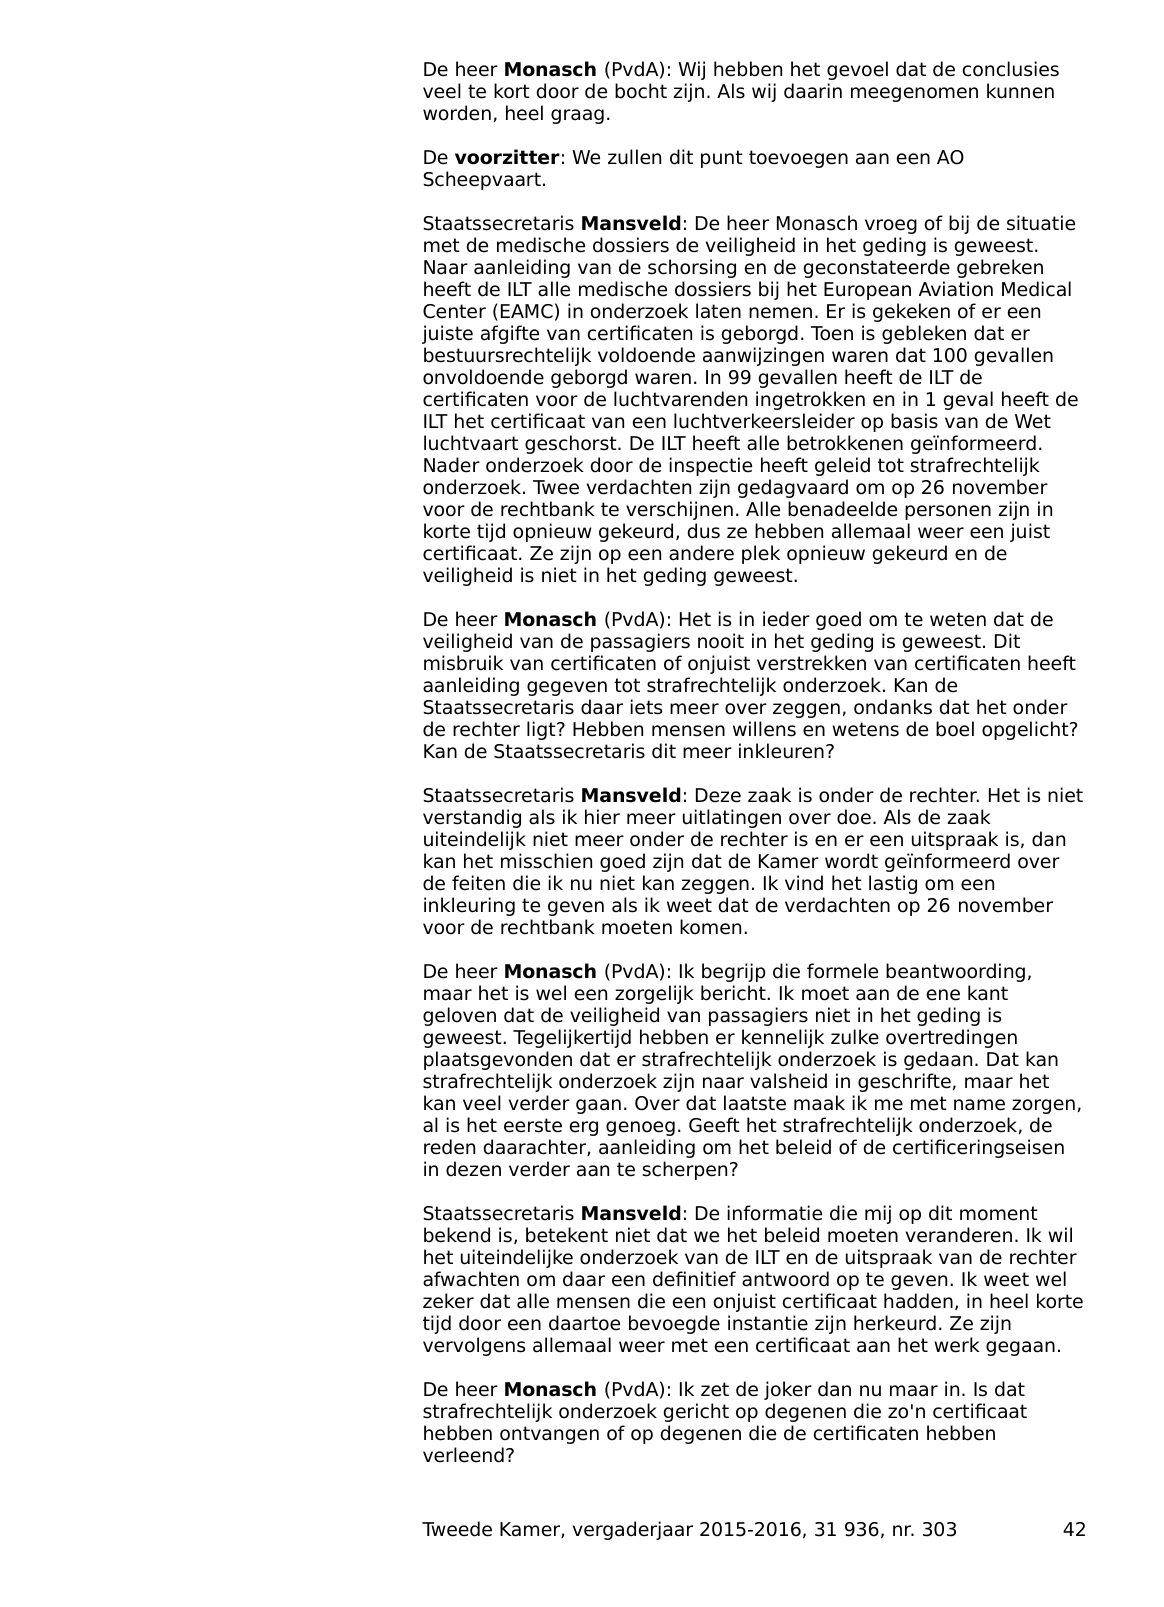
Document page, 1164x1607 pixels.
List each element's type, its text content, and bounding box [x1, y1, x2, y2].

text Staatssecretaris Mansveld: Deze zaak is onder de rechter. Het is niet verstandig als ik hier meer uitlatingen over doe. Als de zaak uiteindelijk niet meer onder de rechter is en er een uitspraak is, dan kan het misschien goed zijn dat de Kamer wordt geïnformeerd over de feiten die ik nu niet kan zeggen. Ik vind het lastig om een inkleuring te geven als ik weet dat de verdachten op 26 november voor de rechtbank moeten komen. [422, 785, 1087, 939]
text De heer Monasch (PvdA): Ik begrijp die formele beantwoording, maar het is wel een zorgelijk bericht. Ik moet aan de ene kant geloven dat de veiligheid van passagiers niet in het geding is geweest. Tegelijkertijd hebben er kennelijk zulke overtredingen plaatsgevonden dat er strafrechtelijk onderzoek is gedaan. Dat kan strafrechtelijk onderzoek zijn naar valsheid in geschrifte, maar het kan veel verder gaan. Over dat laatste maak ik me met name zorgen, al is het eerste erg genoeg. Geeft het strafrechtelijk onderzoek, de reden daarachter, aanleiding om het beleid of de certificeringseisen in dezen verder aan te scherpen? [422, 961, 1087, 1181]
text Staatssecretaris Mansveld: De informatie die mij op dit moment bekend is, betekent niet dat we het beleid moeten veranderen. Ik wil het uiteindelijke onderzoek van de ILT en de uitspraak van de rechter afwachten om daar een definitief antwoord op te geven. Ik weet wel zeker dat alle mensen die een onjuist certificaat hadden, in heel korte tijd door een daartoe bevoegde instantie zijn herkeurd. Ze zijn vervolgens allemaal weer met een certificaat aan het werk gegaan. [422, 1203, 1087, 1357]
text De heer Monasch (PvdA): Wij hebben het gevoel dat de conclusies veel te kort door de bocht zijn. Als wij daarin meegenomen kunnen worden, heel graag. [422, 59, 1087, 125]
text De heer Monasch (PvdA): Ik zet de joker dan nu maar in. Is dat strafrechtelijk onderzoek gericht op degenen die zo'n certificaat hebben ontvangen of op degenen die de certificaten hebben verleend? [422, 1379, 1087, 1467]
text De voorzitter: We zullen dit punt toevoegen aan een AO Scheepvaart. [422, 147, 1087, 191]
text Staatssecretaris Mansveld: De heer Monasch vroeg of bij de situatie met de medische dossiers de veiligheid in het geding is geweest. Naar aanleiding van de schorsing en de geconstateerde gebreken heeft de ILT alle medische dossiers bij het European Aviation Medical Center (EAMC) in onderzoek laten nemen. Er is gekeken of er een juiste afgifte van certificaten is geborgd. Toen is gebleken dat er bestuursrechtelijk voldoende aanwijzingen waren dat 100 gevallen onvoldoende geborgd waren. In 99 gevallen heeft de ILT de certificaten voor de luchtvarenden ingetrokken en in 1 geval heeft de ILT het certificaat van een luchtverkeersleider op basis van de Wet luchtvaart geschorst. De ILT heeft alle betrokkenen geïnformeerd. Nader onderzoek door de inspectie heeft geleid tot strafrechtelijk onderzoek. Twee verdachten zijn gedagvaard om op 26 november voor de rechtbank te verschijnen. Alle benadeelde personen zijn in korte tijd opnieuw gekeurd, dus ze hebben allemaal weer een juist certificaat. Ze zijn op een andere plek opnieuw gekeurd en de veiligheid is niet in het geding geweest. [422, 213, 1087, 587]
text De heer Monasch (PvdA): Het is in ieder goed om te weten dat de veiligheid van de passagiers nooit in het geding is geweest. Dit misbruik van certificaten of onjuist verstrekken van certificaten heeft aanleiding gegeven tot strafrechtelijk onderzoek. Kan de Staatssecretaris daar iets meer over zeggen, ondanks dat het onder de rechter ligt? Hebben mensen willens en wetens de boel opgelicht? Kan de Staatssecretaris dit meer inkleuren? [422, 609, 1087, 763]
